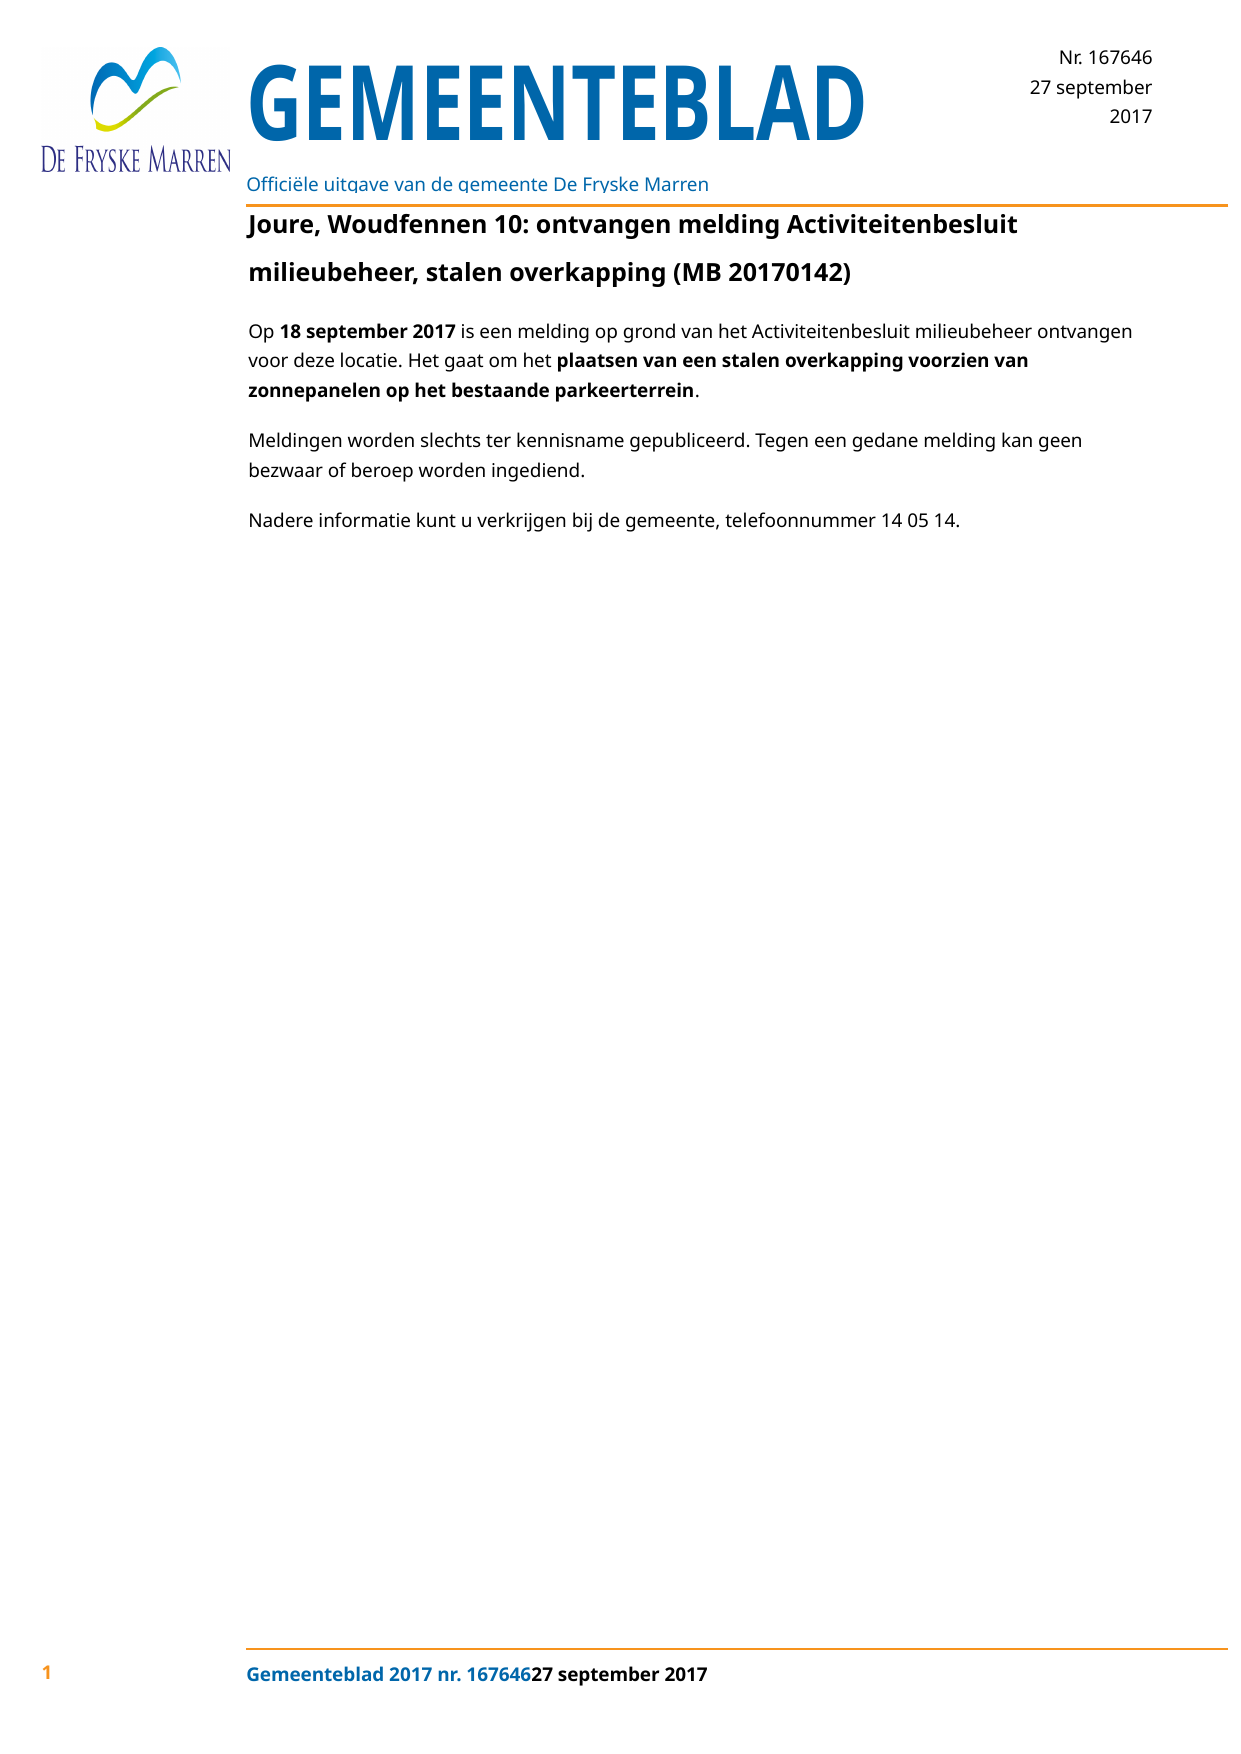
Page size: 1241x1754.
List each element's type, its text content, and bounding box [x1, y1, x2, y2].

text Joure, Woudfennen 10: ontvangen melding Activiteitenbesluit milieubeheer, stalen overkapping (MB 20170142) [248, 207, 1152, 288]
text Meldingen worden slechts ter kennisname gepubliceerd. Tegen een gedane melding kan geen bezwaar of beroep worden ingediend. [248, 427, 1152, 483]
text Nadere informatie kunt u verkrijgen bij de gemeente, telefoonnummer 14 05 14. [248, 507, 1152, 533]
text Op 18 september 2017 is een melding op grond van het Activiteitenbesluit milieubeheer ontvangen voor deze locatie. Het gaat om het plaatsen van een stalen overkapping voorzien van zonnepanelen op het bestaande parkeerterrein. [248, 318, 1152, 403]
picture [41, 47, 231, 172]
